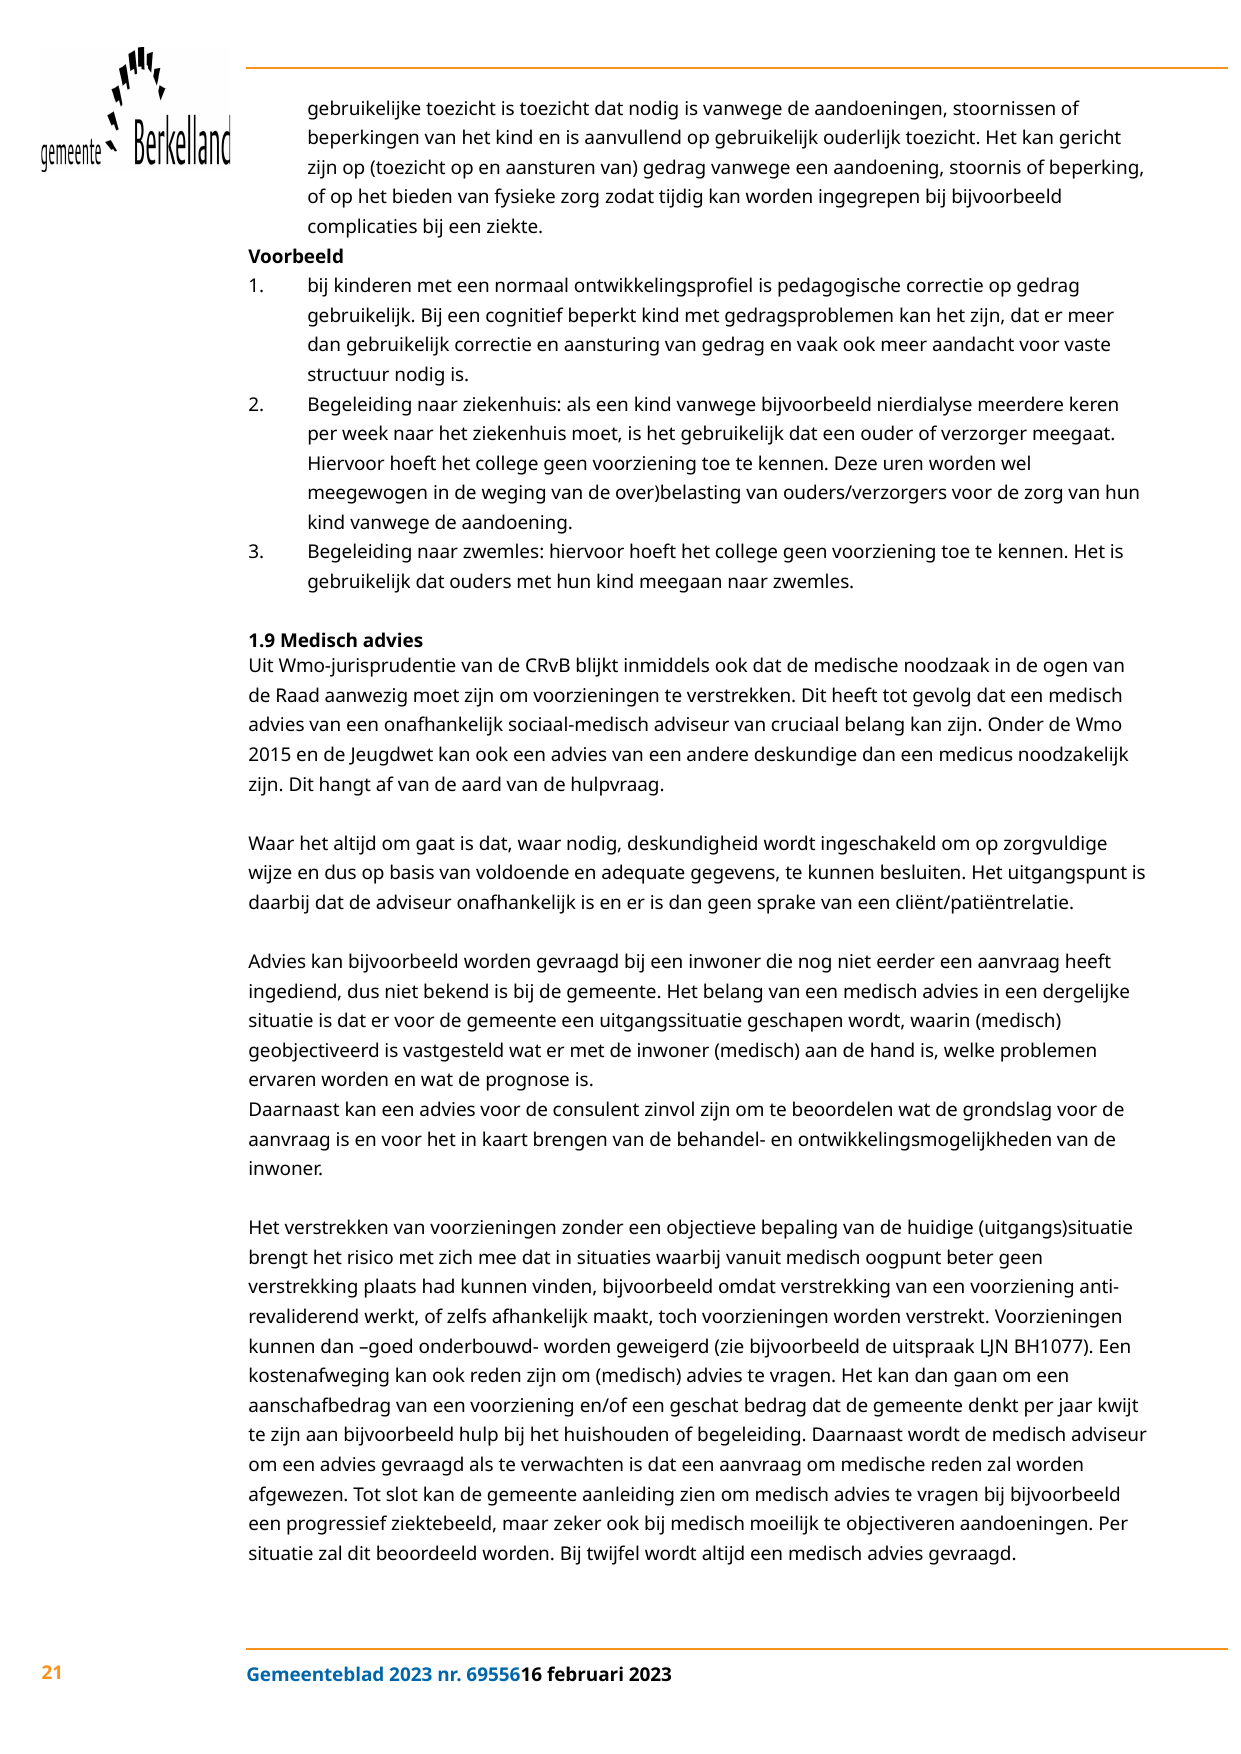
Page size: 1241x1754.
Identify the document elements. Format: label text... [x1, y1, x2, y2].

text Waar het altijd om gaat is dat, waar nodig, deskundigheid wordt ingeschakeld om op zorgvuldige wijze en dus op basis van voldoende en adequate gegevens, te kunnen besluiten. Het uitgangspunt is daarbij dat de adviseur onafhankelijk is en er is dan geen sprake van een cliënt/patiëntrelatie. [248, 830, 1152, 915]
text Uit Wmo-jurisprudentie van de CRvB blijkt inmiddels ook dat de medische noodzaak in de ogen van de Raad aanwezig moet zijn om voorzieningen te verstrekken. Dit heeft tot gevolg dat een medisch advies van een onafhankelijk sociaal-medisch adviseur van cruciaal belang kan zijn. Onder de Wmo 2015 en de Jeugdwet kan ook een advies van een andere deskundige dan een medicus noodzakelijk zijn. Dit hangt af van de aard van de hulpvraag. [248, 652, 1152, 797]
picture [41, 47, 231, 172]
list gebruikelijke toezicht is toezicht dat nodig is vanwege de aandoeningen, stoornissen of beperkingen van het kind en is aanvullend op gebruikelijk ouderlijk toezicht. Het kan gericht zijn op (toezicht op en aansturen van) gedrag vanwege een aandoening, stoornis of beperking, of op het bieden van fysieke zorg zodat tijdig kan worden ingegrepen bij bijvoorbeeld complicaties bij een ziekte. [248, 95, 1152, 239]
text Het verstrekken van voorzieningen zonder een objectieve bepaling van de huidige (uitgangs)situatie brengt het risico met zich mee dat in situaties waarbij vanuit medisch oogpunt beter geen verstrekking plaats had kunnen vinden, bijvoorbeeld omdat verstrekking van een voorziening anti-revaliderend werkt, of zelfs afhankelijk maakt, toch voorzieningen worden verstrekt. Voorzieningen kunnen dan –goed onderbouwd- worden geweigerd (zie bijvoorbeeld de uitspraak LJN BH1077). Een kostenafweging kan ook reden zijn om (medisch) advies te vragen. Het kan dan gaan om een aanschafbedrag van een voorziening en/of een geschat bedrag dat de gemeente denkt per jaar kwijt te zijn aan bijvoorbeeld hulp bij het huishouden of begeleiding. Daarnaast wordt de medisch adviseur om een advies gevraagd als te verwachten is dat een aanvraag om medische reden zal worden afgewezen. Tot slot kan de gemeente aanleiding zien om medisch advies te vragen bij bijvoorbeeld een progressief ziektebeeld, maar zeker ook bij medisch moeilijk te objectiveren aandoeningen. Per situatie zal dit beoordeeld worden. Bij twijfel wordt altijd een medisch advies gevraagd. [248, 1214, 1152, 1566]
text Daarnaast kan een advies voor de consulent zinvol zijn om te beoordelen wat de grondslag voor de aanvraag is en voor het in kaart brengen van de behandel- en ontwikkelingsmogelijkheden van de inwoner. [248, 1096, 1152, 1181]
text 1.9 Medisch advies [248, 627, 1152, 652]
text Advies kan bijvoorbeeld worden gevraagd bij een inwoner die nog niet eerder een aanvraag heeft ingediend, dus niet bekend is bij de gemeente. Het belang van een medisch advies in een dergelijke situatie is dat er voor de gemeente een uitgangssituatie geschapen wordt, waarin (medisch) geobjectiveerd is vastgesteld wat er met de inwoner (medisch) aan de hand is, welke problemen ervaren worden en wat de prognose is. [248, 948, 1152, 1092]
table_header Voorbeeld bij kinderen met een normaal ontwikkelingsprofiel is pedagogische correctie op gedrag gebruikelijk. Bij een cognitief beperkt kind met gedragsproblemen kan het zijn, dat er meer dan gebruikelijk correctie en aansturing van gedrag en vaak ook meer aandacht voor vaste structuur nodig is. Begeleiding naar ziekenhuis: als een kind vanwege bijvoorbeeld nierdialyse meerdere keren per week naar het ziekenhuis moet, is het gebruikelijk dat een ouder of verzorger meegaat. Hiervoor hoeft het college geen voorziening toe te kennen. Deze uren worden wel meegewogen in de weging van de over)belasting van ouders/verzorgers voor de zorg van hun kind vanwege de aandoening. Begeleiding naar zwemles: hiervoor hoeft het college geen voorziening toe te kennen. Het is gebruikelijk dat ouders met hun kind meegaan naar zwemles. [248, 243, 1152, 594]
